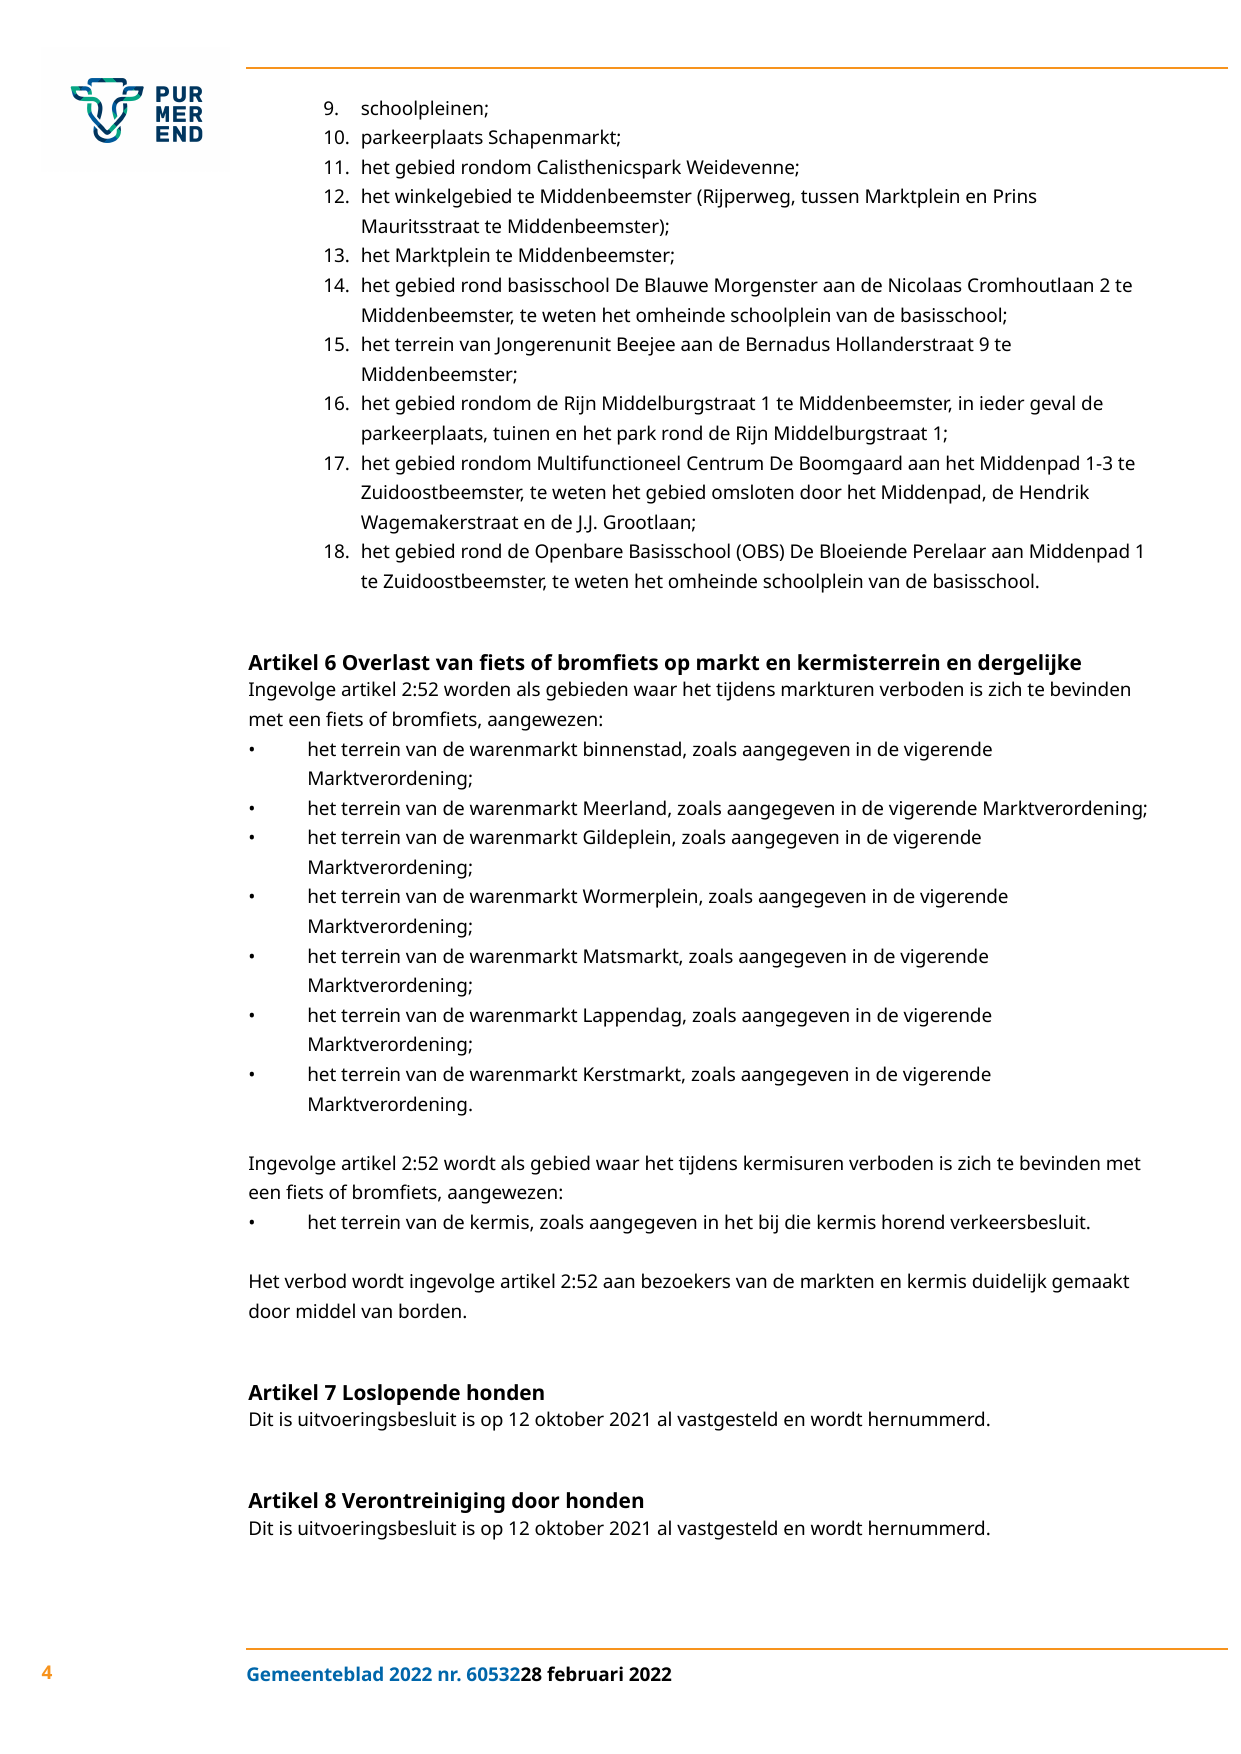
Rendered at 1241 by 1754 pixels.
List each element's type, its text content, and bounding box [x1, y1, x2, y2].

list het terrein van de warenmarkt binnenstad, zoals aangegeven in de vigerende Marktverordening; [248, 736, 1152, 791]
text Het verbod wordt ingevolge artikel 2:52 aan bezoekers van de markten en kermis duidelijk gemaakt door middel van borden. [248, 1268, 1152, 1323]
list het winkelgebied te Middenbeemster (Rijperweg, tussen Marktplein en Prins Mauritsstraat te Middenbeemster); [323, 183, 1152, 239]
list het terrein van de warenmarkt Kerstmarkt, zoals aangegeven in de vigerende Marktverordening. [248, 1061, 1152, 1116]
list het gebied rond de Openbare Basisschool (OBS) De Bloeiende Perelaar aan Middenpad 1 te Zuidoostbeemster, te weten het omheinde schoolplein van de basisschool. [323, 538, 1152, 594]
text Artikel 6 Overlast van fiets of bromfiets op markt en kermisterrein en dergelijke [248, 648, 1152, 677]
text Artikel 7 Loslopende honden [248, 1378, 1152, 1406]
list het terrein van de kermis, zoals aangegeven in het bij die kermis horend verkeersbesluit. [248, 1209, 1152, 1235]
list het gebied rondom Multifunctioneel Centrum De Boomgaard aan het Middenpad 1-3 te Zuidoostbeemster, te weten het gebied omsloten door het Middenpad, de Hendrik Wagemakerstraat en de J.J. Grootlaan; [323, 450, 1152, 535]
list het terrein van de warenmarkt Lappendag, zoals aangegeven in de vigerende Marktverordening; [248, 1002, 1152, 1057]
text Dit is uitvoeringsbesluit is op 12 oktober 2021 al vastgesteld en wordt hernummerd. [248, 1406, 1152, 1432]
list het terrein van de warenmarkt Matsmarkt, zoals aangegeven in de vigerende Marktverordening; [248, 943, 1152, 998]
text Ingevolge artikel 2:52 wordt als gebied waar het tijdens kermisuren verboden is zich te bevinden met een fiets of bromfiets, aangewezen: [248, 1150, 1152, 1205]
list het gebied rondom de Rijn Middelburgstraat 1 te Middenbeemster, in ieder geval de parkeerplaats, tuinen en het park rond de Rijn Middelburgstraat 1; [323, 391, 1152, 446]
text Ingevolge artikel 2:52 worden als gebieden waar het tijdens markturen verboden is zich te bevinden met een fiets of bromfiets, aangewezen: [248, 677, 1152, 732]
list het gebied rondom Calisthenicspark Weidevenne; [323, 154, 1152, 180]
list schoolpleinen; [323, 95, 1152, 121]
list het terrein van de warenmarkt Meerland, zoals aangegeven in de vigerende Marktverordening; [248, 795, 1152, 821]
list het Marktplein te Middenbeemster; [323, 243, 1152, 268]
list het terrein van Jongerenunit Beejee aan de Bernadus Hollanderstraat 9 te Middenbeemster; [323, 331, 1152, 387]
picture [41, 47, 231, 172]
list het gebied rond basisschool De Blauwe Morgenster aan de Nicolaas Cromhoutlaan 2 te Middenbeemster, te weten het omheinde schoolplein van de basisschool; [323, 272, 1152, 328]
list het terrein van de warenmarkt Wormerplein, zoals aangegeven in de vigerende Marktverordening; [248, 884, 1152, 939]
list parkeerplaats Schapenmarkt; [323, 124, 1152, 150]
text Artikel 8 Verontreiniging door honden [248, 1486, 1152, 1515]
list het terrein van de warenmarkt Gildeplein, zoals aangegeven in de vigerende Marktverordening; [248, 824, 1152, 880]
text Dit is uitvoeringsbesluit is op 12 oktober 2021 al vastgesteld en wordt hernummerd. [248, 1515, 1152, 1540]
